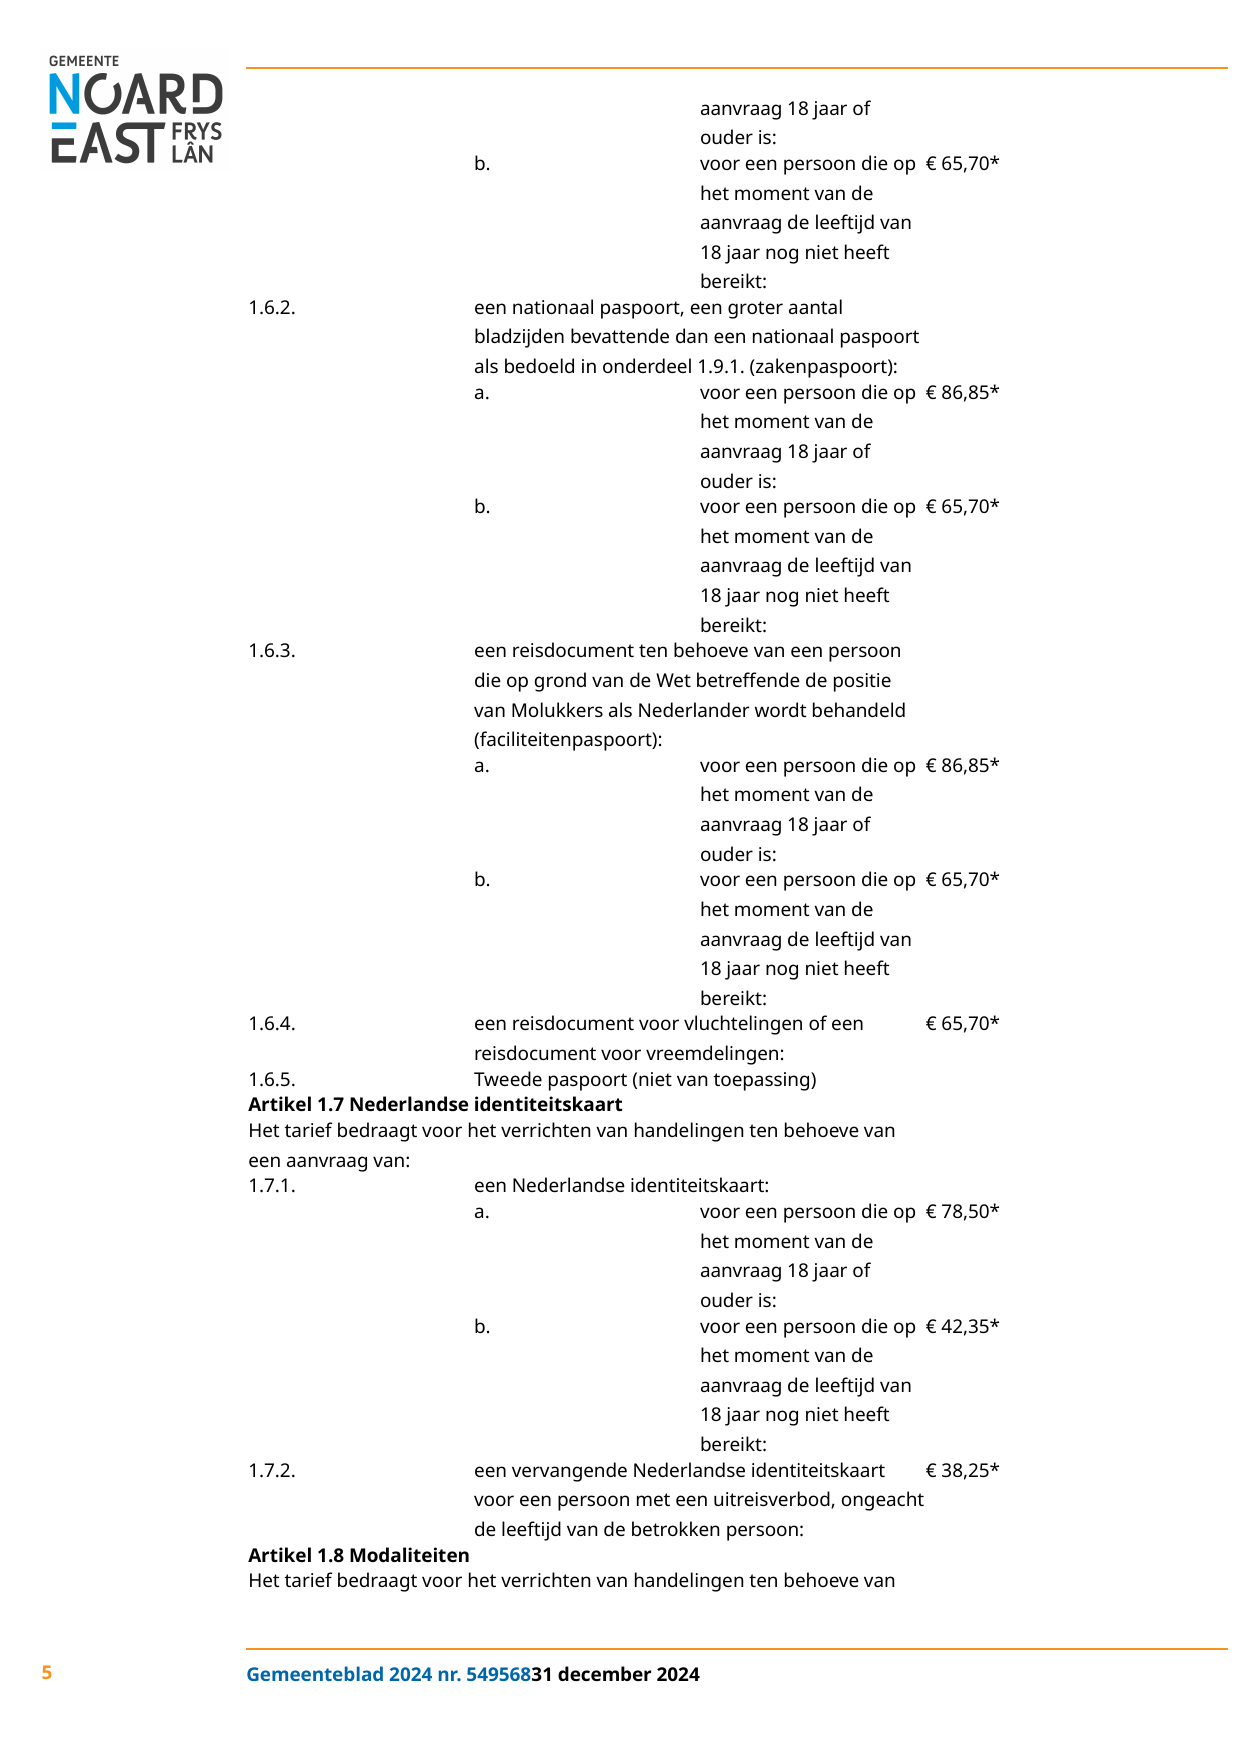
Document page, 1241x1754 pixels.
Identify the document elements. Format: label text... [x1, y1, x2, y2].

table_cell aanvraag 18 jaar of ouder is: [700, 95, 926, 150]
table_cell € 78,50* [926, 1199, 1152, 1313]
table_cell Artikel 1.8 Modaliteiten [248, 1542, 926, 1568]
table_cell € 38,25* [926, 1457, 1152, 1542]
table_cell [926, 638, 1152, 752]
table_cell Het tarief bedraagt voor het verrichten van handelingen ten behoeve van [248, 1568, 926, 1593]
table_cell 1.7.2. [248, 1457, 474, 1542]
table_cell € 86,85* [926, 752, 1152, 867]
table_cell [474, 95, 700, 150]
table_cell 1.6.4. [248, 1011, 474, 1066]
table_cell € 65,70* [926, 1011, 1152, 1066]
table_cell € 42,35* [926, 1313, 1152, 1457]
table_cell een nationaal paspoort, een groter aantal bladzijden bevattende dan een nationaal paspoort als bedoeld in onderdeel 1.9.1. (zakenpaspoort): [474, 294, 926, 379]
table_cell a. [474, 1199, 700, 1313]
table_cell [926, 1542, 1152, 1568]
picture [41, 47, 231, 172]
table_cell een reisdocument ten behoeve van een persoon die op grond van de Wet betreffende de positie van Molukkers als Nederlander wordt behandeld (faciliteitenpaspoort): [474, 638, 926, 752]
table_cell 1.6.3. [248, 638, 474, 752]
table_cell [248, 1199, 474, 1313]
table_cell voor een persoon die op het moment van de aanvraag de leeftijd van 18 jaar nog niet heeft bereikt: [700, 494, 926, 638]
table_cell € 65,70* [926, 867, 1152, 1011]
table_cell 1.7.1. [248, 1173, 474, 1198]
table_cell [926, 1118, 1152, 1173]
table_cell b. [474, 494, 700, 638]
table_cell b. [474, 1313, 700, 1457]
table_cell voor een persoon die op het moment van de aanvraag 18 jaar of ouder is: [700, 752, 926, 867]
table_cell € 65,70* [926, 150, 1152, 294]
table_cell [926, 1092, 1152, 1117]
table_cell voor een persoon die op het moment van de aanvraag de leeftijd van 18 jaar nog niet heeft bereikt: [700, 150, 926, 294]
table_cell voor een persoon die op het moment van de aanvraag 18 jaar of ouder is: [700, 379, 926, 493]
table_cell € 86,85* [926, 379, 1152, 493]
table_cell 1.6.5. [248, 1066, 474, 1092]
table_cell [926, 95, 1152, 150]
table_cell voor een persoon die op het moment van de aanvraag de leeftijd van 18 jaar nog niet heeft bereikt: [700, 1313, 926, 1457]
table_cell een vervangende Nederlandse identiteitskaart voor een persoon met een uitreisverbod, ongeacht de leeftijd van de betrokken persoon: [474, 1457, 926, 1542]
table_cell a. [474, 379, 700, 493]
table_cell een Nederlandse identiteitskaart: [474, 1173, 926, 1198]
table_cell [248, 752, 474, 867]
table_cell b. [474, 150, 700, 294]
table_cell [926, 1066, 1152, 1092]
table_cell € 65,70* [926, 494, 1152, 638]
table_cell b. [474, 867, 700, 1011]
table_cell [248, 95, 474, 150]
table_cell [248, 494, 474, 638]
table_cell voor een persoon die op het moment van de aanvraag 18 jaar of ouder is: [700, 1199, 926, 1313]
table_cell [926, 294, 1152, 379]
table_cell [248, 379, 474, 493]
table_cell Tweede paspoort (niet van toepassing) [474, 1066, 926, 1092]
table_cell [926, 1173, 1152, 1198]
table_cell 1.6.2. [248, 294, 474, 379]
table_cell [248, 867, 474, 1011]
table_cell [248, 150, 474, 294]
table_cell Artikel 1.7 Nederlandse identiteitskaart [248, 1092, 926, 1117]
table_cell a. [474, 752, 700, 867]
table_cell [926, 1568, 1152, 1593]
table_cell Het tarief bedraagt voor het verrichten van handelingen ten behoeve van een aanvraag van: [248, 1118, 926, 1173]
table_cell voor een persoon die op het moment van de aanvraag de leeftijd van 18 jaar nog niet heeft bereikt: [700, 867, 926, 1011]
table_cell een reisdocument voor vluchtelingen of een reisdocument voor vreemdelingen: [474, 1011, 926, 1066]
table_cell [248, 1313, 474, 1457]
